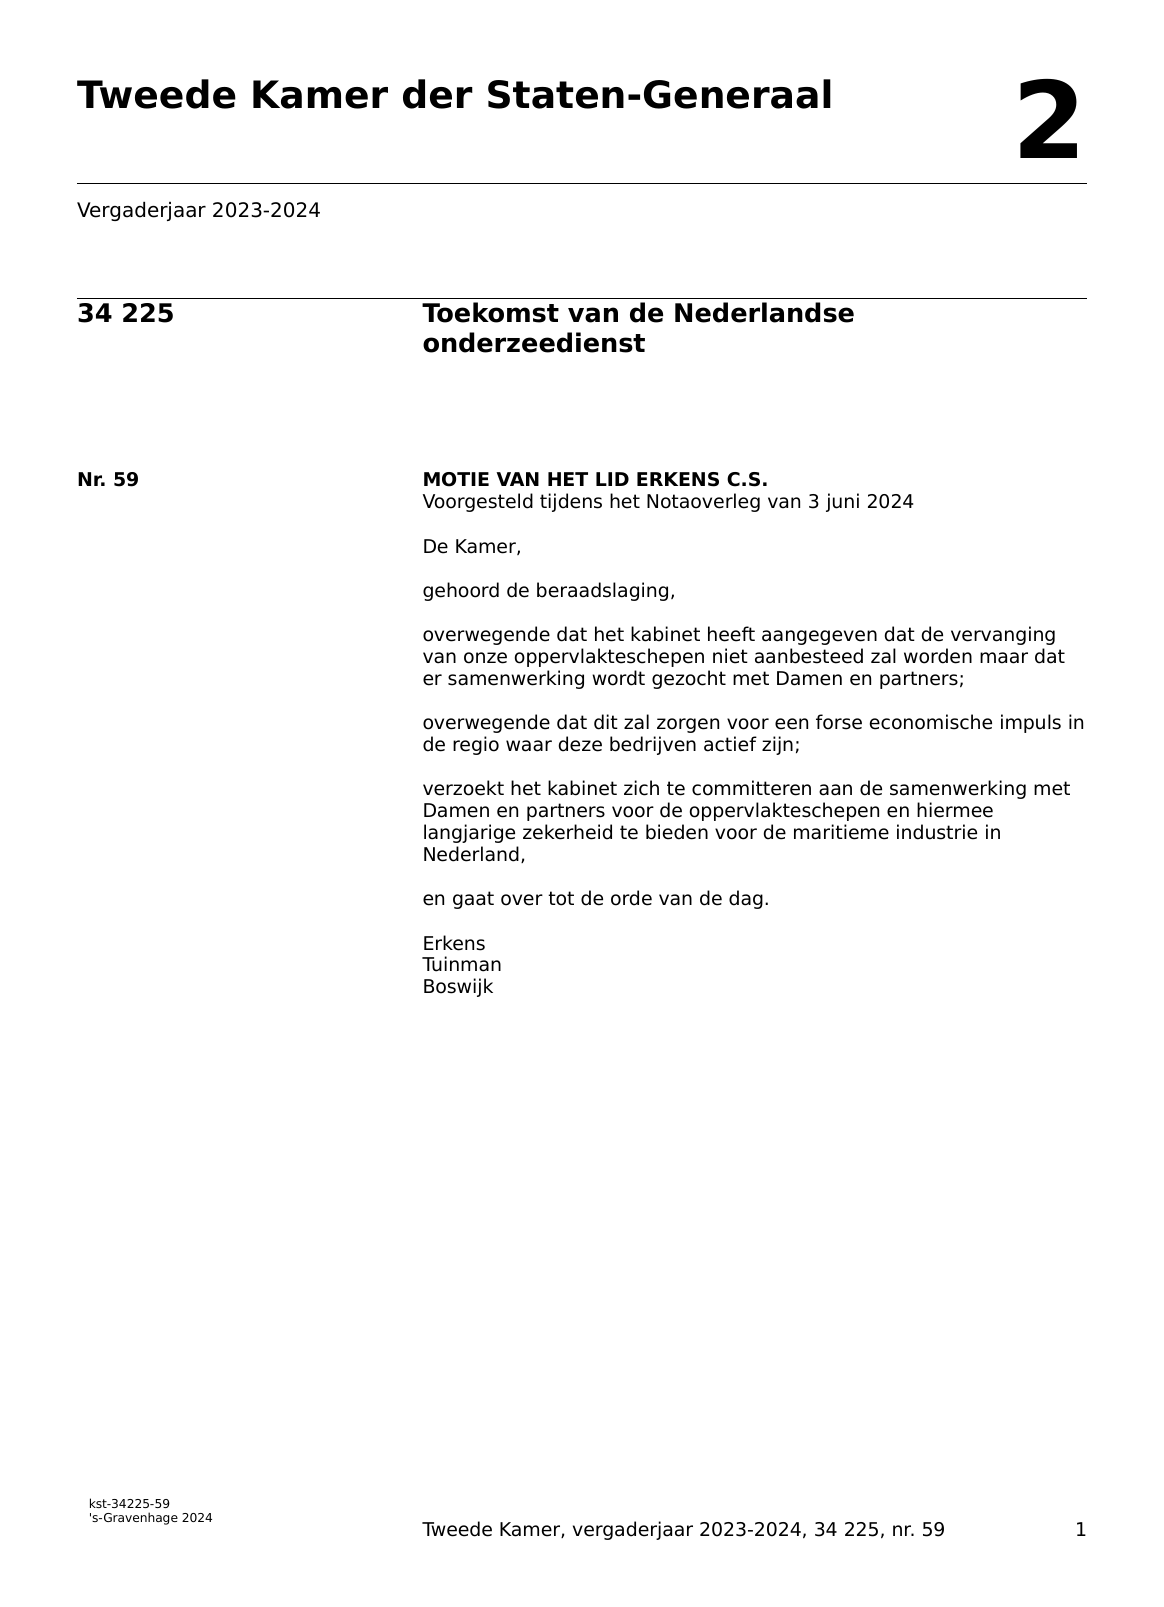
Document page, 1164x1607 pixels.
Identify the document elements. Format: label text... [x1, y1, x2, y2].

text overwegende dat dit zal zorgen voor een forse economische impuls in de regio waar deze bedrijven actief zijn; [422, 712, 1087, 756]
text gehoord de beraadslaging, [422, 580, 1087, 602]
subtitle 34 225 Toekomst van de Nederlandse onderzeedienst [77, 299, 1087, 358]
text overwegende dat het kabinet heeft aangegeven dat de vervanging van onze oppervlakteschepen niet aanbesteed zal worden maar dat er samenwerking wordt gezocht met Damen en partners; [422, 624, 1087, 690]
text kst-34225-59 [88, 1497, 323, 1511]
text Voorgesteld tijdens het Notaoverleg van 3 juni 2024 [422, 491, 1087, 513]
table_header Tweede Kamer der Staten-Generaal [77, 59, 886, 183]
text Boswijk [422, 976, 1087, 998]
text Erkens [422, 932, 1087, 954]
text 's-Gravenhage 2024 [88, 1511, 323, 1525]
table_header 2 [886, 59, 1087, 183]
table_cell Vergaderjaar 2023-2024 [77, 184, 1087, 298]
text verzoekt het kabinet zich te committeren aan de samenwerking met Damen en partners voor de oppervlakteschepen en hiermee langjarige zekerheid te bieden voor de maritieme industrie in Nederland, [422, 778, 1087, 866]
subtitle Nr. 59 MOTIE VAN HET LID ERKENS C.S. [77, 469, 1087, 491]
text De Kamer, [422, 536, 1087, 557]
text en gaat over tot de orde van de dag. [422, 888, 1087, 910]
text Tuinman [422, 954, 1087, 976]
